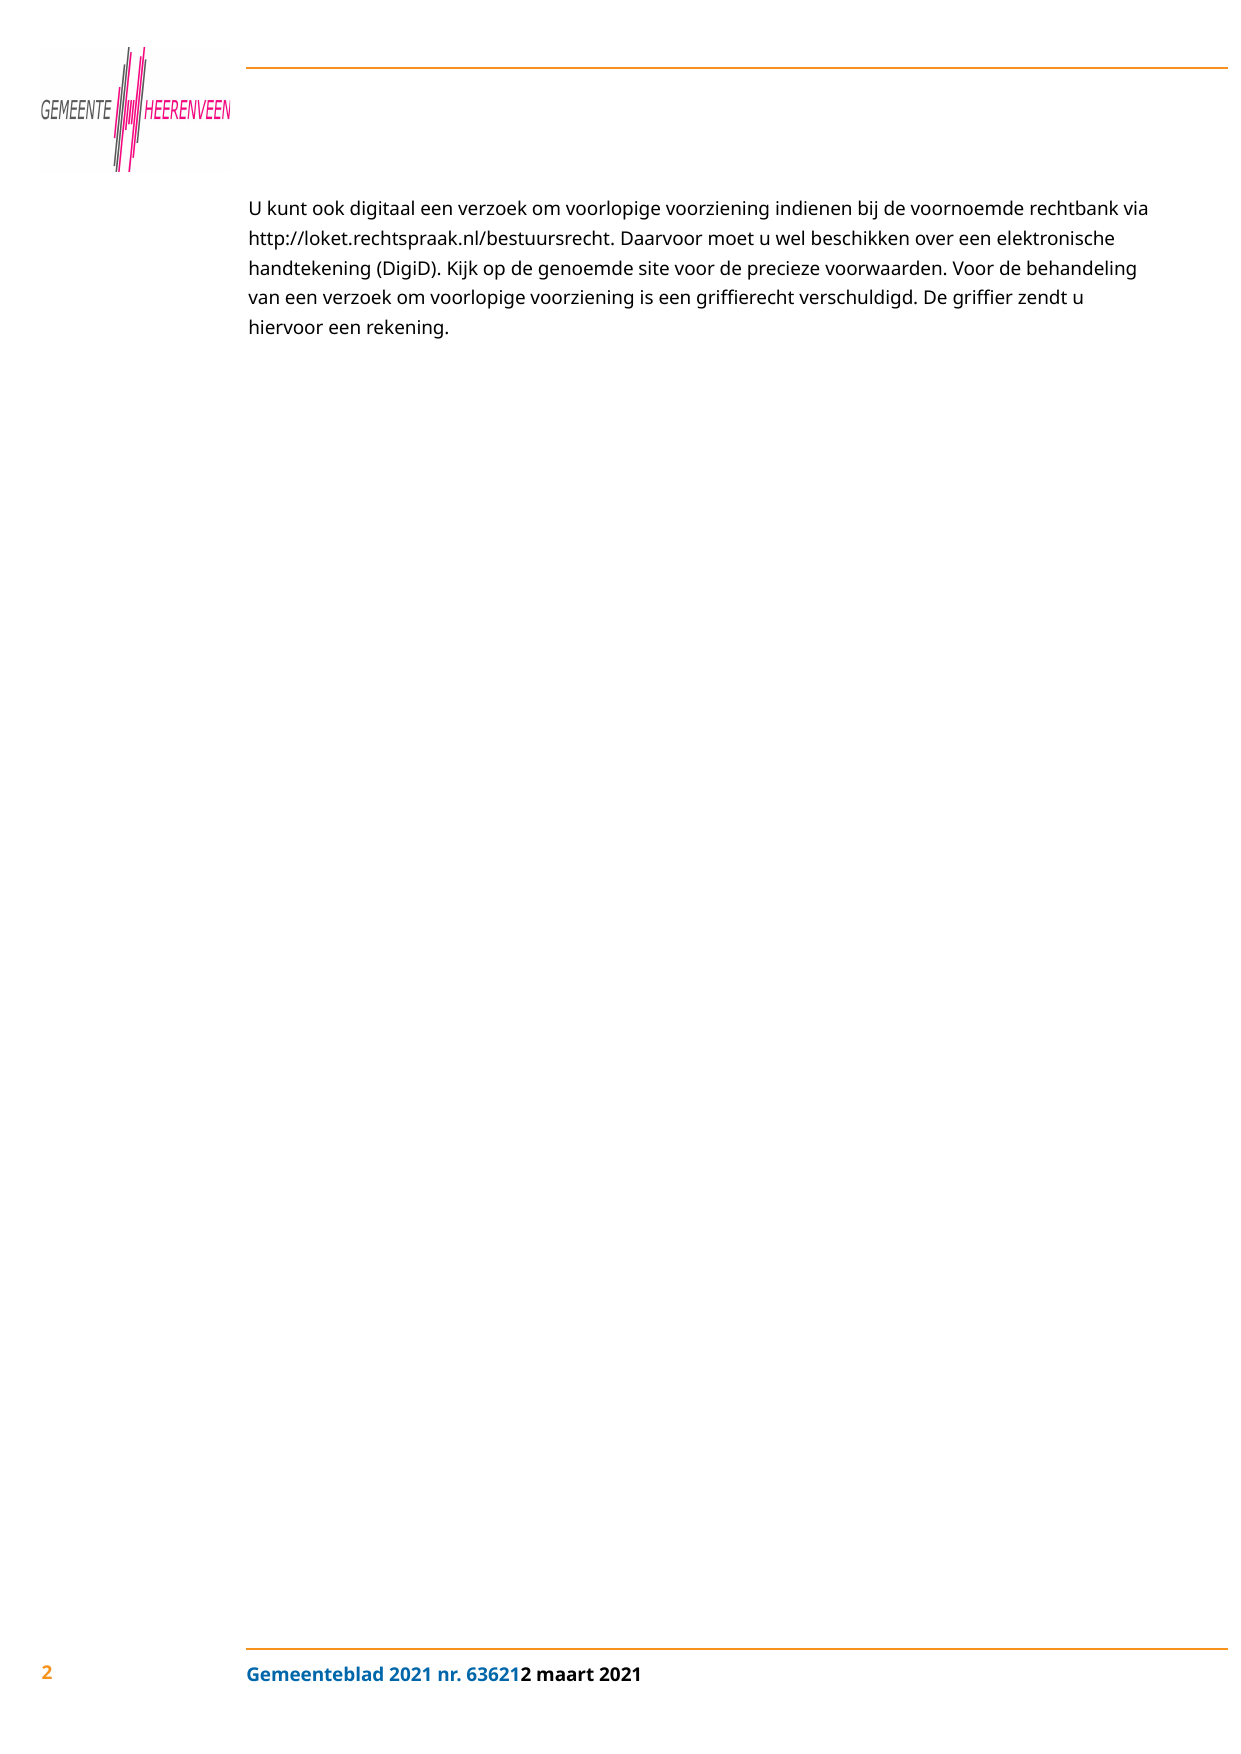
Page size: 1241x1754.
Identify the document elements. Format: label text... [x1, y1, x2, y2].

picture [41, 47, 231, 172]
text U kunt ook digitaal een verzoek om voorlopige voorziening indienen bij de voornoemde rechtbank via http://loket.rechtspraak.nl/bestuursrecht. Daarvoor moet u wel beschikken over een elektronische handtekening (DigiD). Kijk op de genoemde site voor de precieze voorwaarden. Voor de behandeling van een verzoek om voorlopige voorziening is een griffierecht verschuldigd. De griffier zendt u hiervoor een rekening. [248, 196, 1152, 340]
